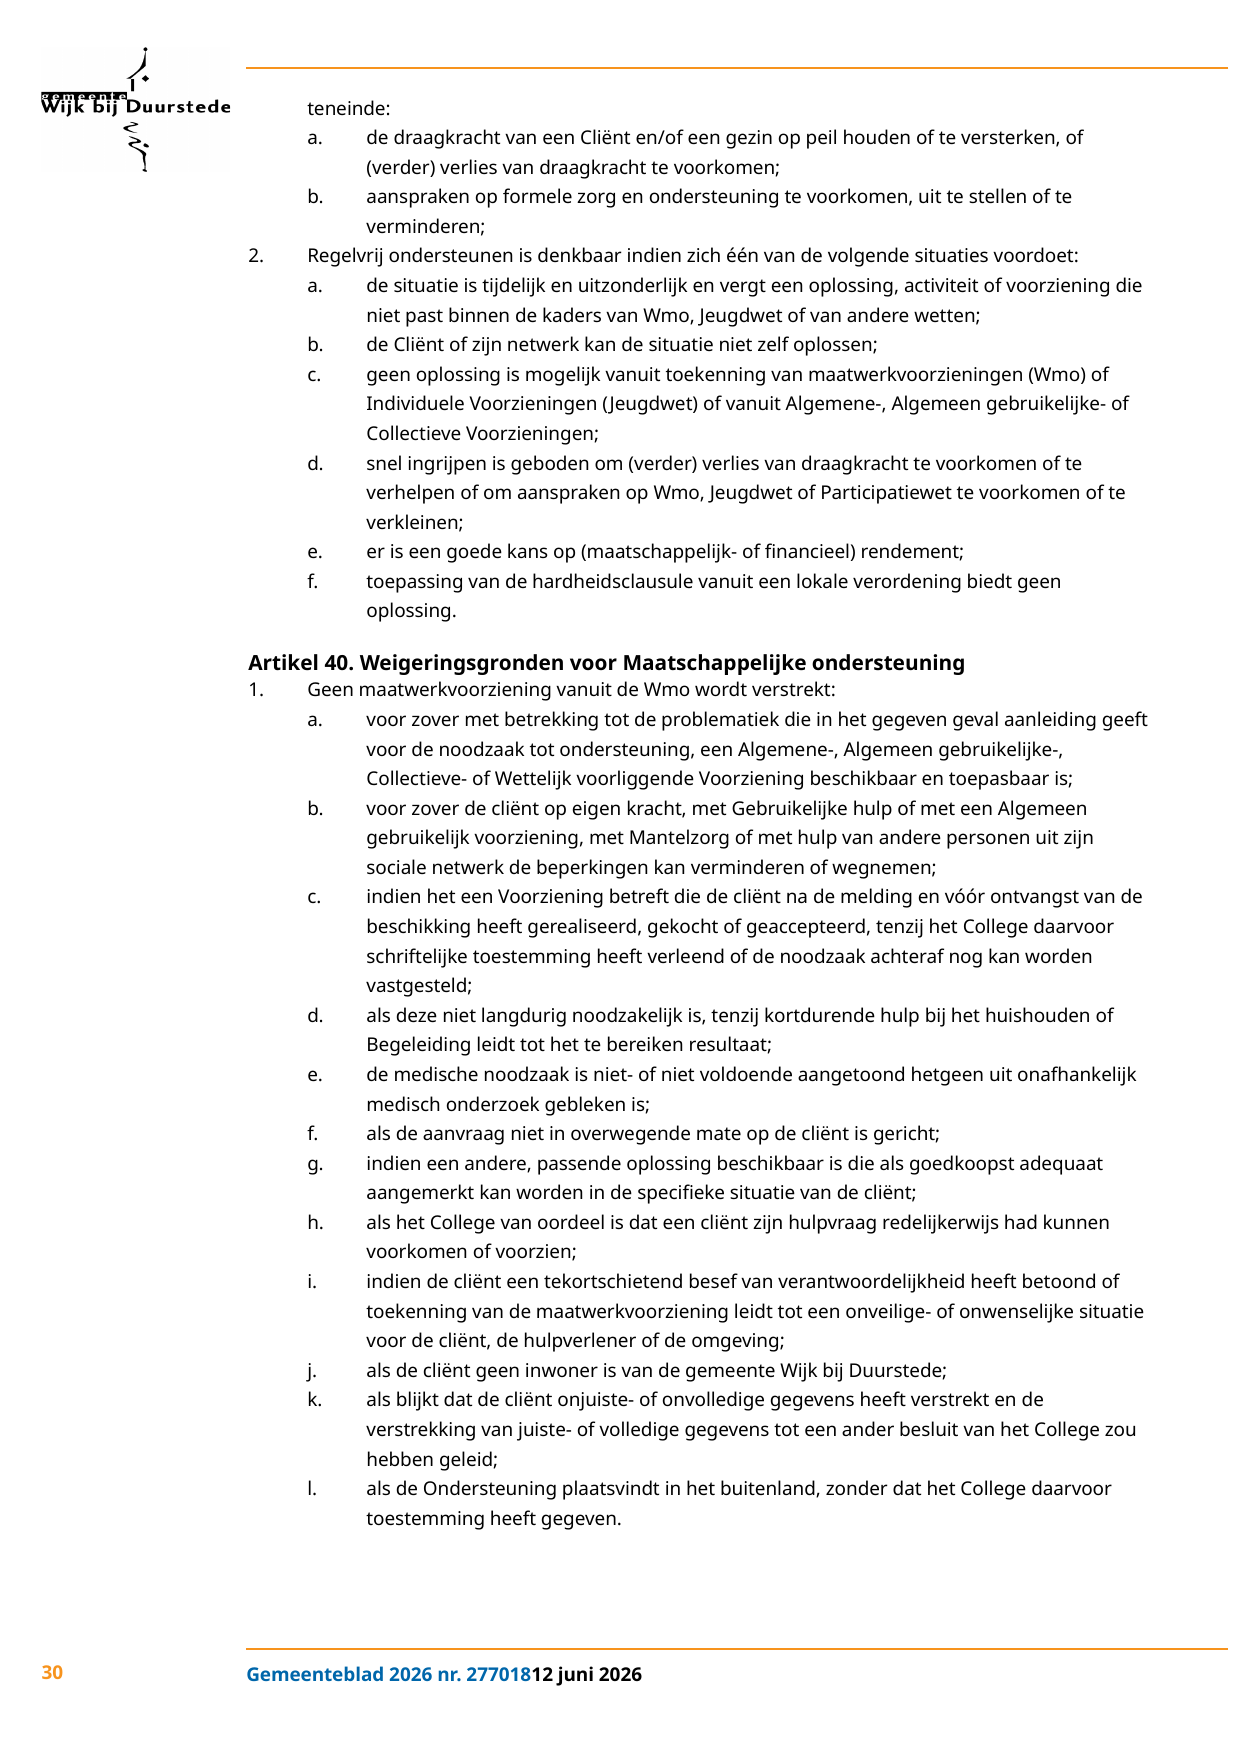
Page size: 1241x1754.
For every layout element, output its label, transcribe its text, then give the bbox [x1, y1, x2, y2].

list Geen maatwerkvoorziening vanuit de Wmo wordt verstrekt: [248, 677, 1152, 702]
list als de cliënt geen inwoner is van de gemeente Wijk bij Duurstede; [307, 1357, 1152, 1383]
list indien de cliënt een tekortschietend besef van verantwoordelijkheid heeft betoond of toekenning van de maatwerkvoorziening leidt tot een onveilige- of onwenselijke situatie voor de cliënt, de hulpverlener of de omgeving; [307, 1268, 1152, 1353]
list voor zover met betrekking tot de problematiek die in het gegeven geval aanleiding geeft voor de noodzaak tot ondersteuning, een Algemene-, Algemeen gebruikelijke-, Collectieve- of Wettelijk voorliggende Voorziening beschikbaar en toepasbaar is; [307, 706, 1152, 791]
list er is een goede kans op (maatschappelijk- of financieel) rendement; [307, 538, 1152, 564]
list de situatie is tijdelijk en uitzonderlijk en vergt een oplossing, activiteit of voorziening die niet past binnen de kaders van Wmo, Jeugdwet of van andere wetten; [307, 272, 1152, 328]
list teneinde: [248, 95, 1152, 121]
list aanspraken op formele zorg en ondersteuning te voorkomen, uit te stellen of te verminderen; [307, 183, 1152, 239]
picture [41, 47, 231, 172]
list als deze niet langdurig noodzakelijk is, tenzij kortdurende hulp bij het huishouden of Begeleiding leidt tot het te bereiken resultaat; [307, 1002, 1152, 1057]
list snel ingrijpen is geboden om (verder) verlies van draagkracht te voorkomen of te verhelpen of om aanspraken op Wmo, Jeugdwet of Participatiewet te voorkomen of te verkleinen; [307, 450, 1152, 535]
list Regelvrij ondersteunen is denkbaar indien zich één van de volgende situaties voordoet: [248, 243, 1152, 268]
list indien het een Voorziening betreft die de cliënt na de melding en vóór ontvangst van de beschikking heeft gerealiseerd, gekocht of geaccepteerd, tenzij het College daarvoor schriftelijke toestemming heeft verleend of de noodzaak achteraf nog kan worden vastgesteld; [307, 884, 1152, 998]
list als het College van oordeel is dat een cliënt zijn hulpvraag redelijkerwijs had kunnen voorkomen of voorzien; [307, 1209, 1152, 1264]
list als de aanvraag niet in overwegende mate op de cliënt is gericht; [307, 1120, 1152, 1146]
list voor zover de cliënt op eigen kracht, met Gebruikelijke hulp of met een Algemeen gebruikelijk voorziening, met Mantelzorg of met hulp van andere personen uit zijn sociale netwerk de beperkingen kan verminderen of wegnemen; [307, 795, 1152, 880]
list de medische noodzaak is niet- of niet voldoende aangetoond hetgeen uit onafhankelijk medisch onderzoek gebleken is; [307, 1061, 1152, 1116]
text Artikel 40. Weigeringsgronden voor Maatschappelijke ondersteuning [248, 648, 1152, 677]
list geen oplossing is mogelijk vanuit toekenning van maatwerkvoorzieningen (Wmo) of Individuele Voorzieningen (Jeugdwet) of vanuit Algemene-, Algemeen gebruikelijke- of Collectieve Voorzieningen; [307, 361, 1152, 446]
list als blijkt dat de cliënt onjuiste- of onvolledige gegevens heeft verstrekt en de verstrekking van juiste- of volledige gegevens tot een ander besluit van het College zou hebben geleid; [307, 1387, 1152, 1471]
list de draagkracht van een Cliënt en/of een gezin op peil houden of te versterken, of (verder) verlies van draagkracht te voorkomen; [307, 124, 1152, 180]
list indien een andere, passende oplossing beschikbaar is die als goedkoopst adequaat aangemerkt kan worden in de specifieke situatie van de cliënt; [307, 1150, 1152, 1205]
list de Cliënt of zijn netwerk kan de situatie niet zelf oplossen; [307, 331, 1152, 357]
list toepassing van de hardheidsclausule vanuit een lokale verordening biedt geen oplossing. [307, 568, 1152, 623]
list als de Ondersteuning plaatsvindt in het buitenland, zonder dat het College daarvoor toestemming heeft gegeven. [307, 1475, 1152, 1531]
